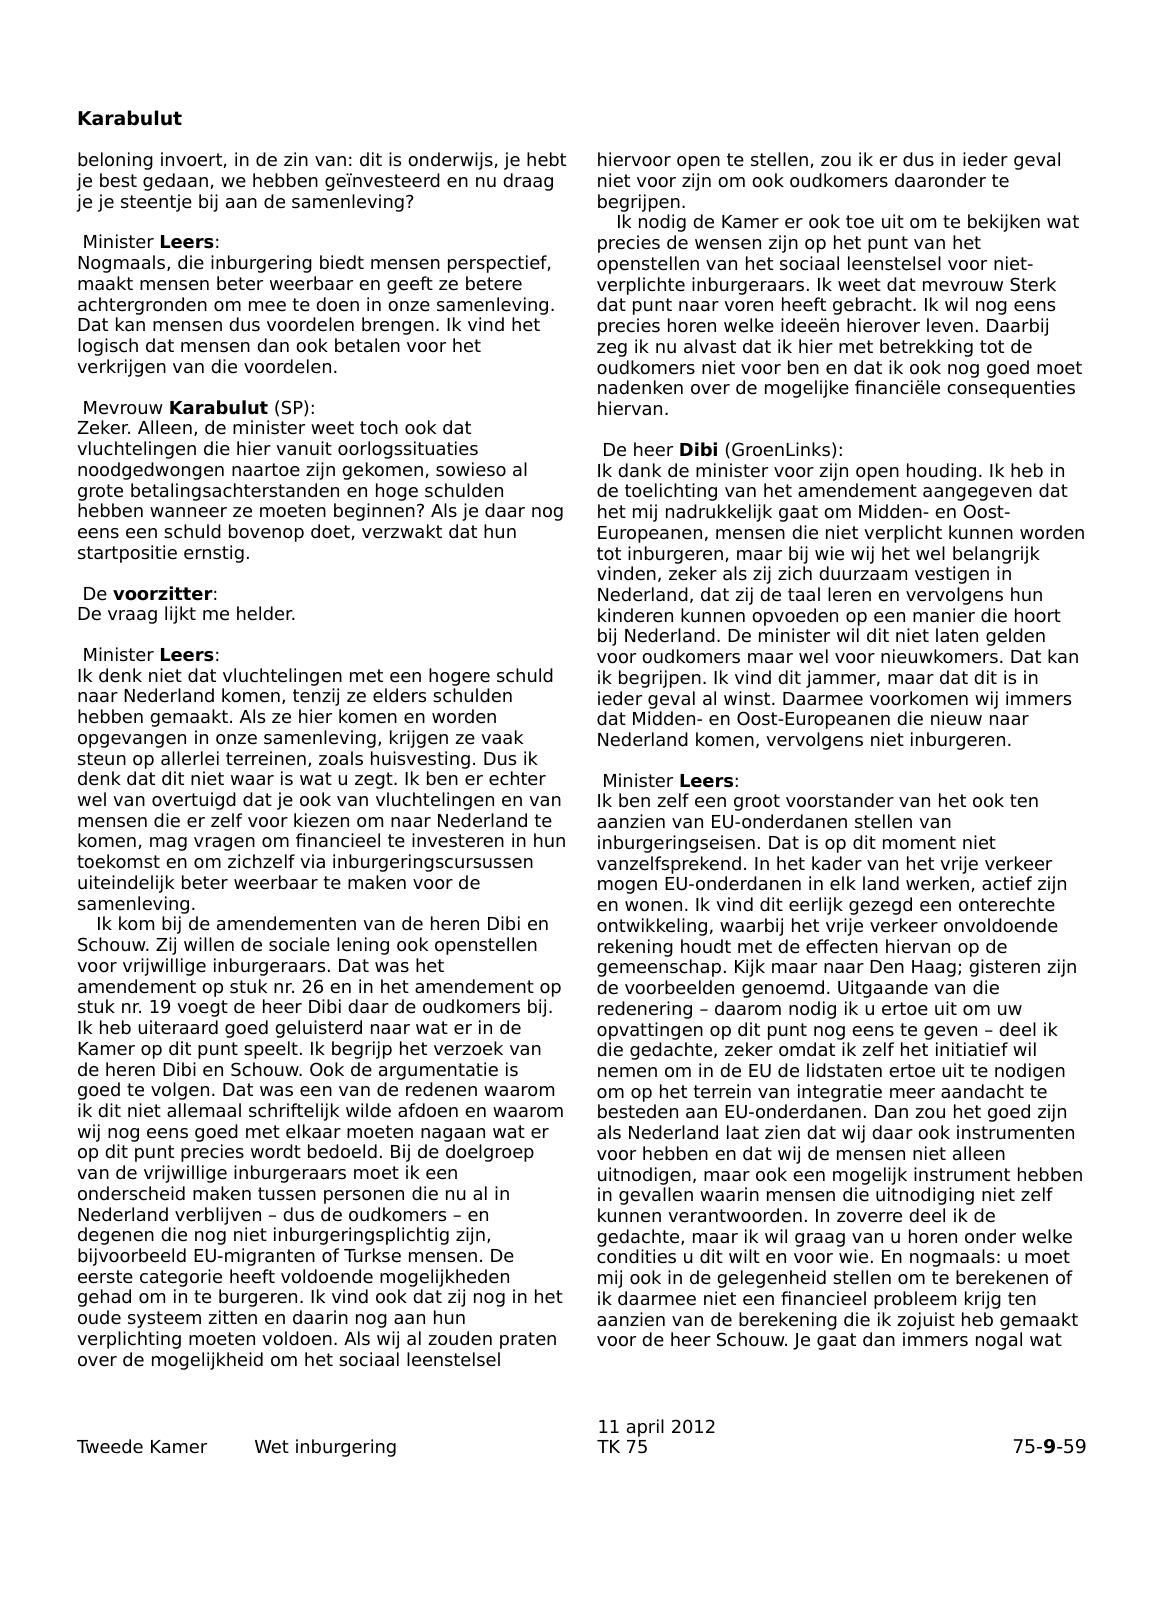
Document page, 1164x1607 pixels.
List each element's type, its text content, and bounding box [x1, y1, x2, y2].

text Ik kom bij de amendementen van de heren Dibi en Schouw. Zij willen de sociale lening ook openstellen voor vrijwillige inburgeraars. Dat was het amendement op stuk nr. 26 en in het amendement op stuk nr. 19 voegt de heer Dibi daar de oudkomers bij. Ik heb uiteraard goed geluisterd naar wat er in de Kamer op dit punt speelt. Ik begrijp het verzoek van de heren Dibi en Schouw. Ook de argumentatie is goed te volgen. Dat was een van de redenen waarom ik dit niet allemaal schriftelijk wilde afdoen en waarom wij nog eens goed met elkaar moeten nagaan wat er op dit punt precies wordt bedoeld. Bij de doelgroep van de vrijwillige inburgeraars moet ik een onderscheid maken tussen personen die nu al in Nederland verblijven – dus de oudkomers – en degenen die nog niet inburgeringsplichtig zijn, bijvoorbeeld EU-migranten of Turkse mensen. De eerste categorie heeft voldoende mogelijkheden gehad om in te burgeren. Ik vind ook dat zij nog in het oude systeem zitten en daarin nog aan hun verplichting moeten voldoen. Als wij al zouden praten over de mogelijkheid om het sociaal leenstelsel [77, 914, 567, 1370]
text Zeker. Alleen, de minister weet toch ook dat vluchtelingen die hier vanuit oorlogssituaties noodgedwongen naartoe zijn gekomen, sowieso al grote betalingsachterstanden en hoge schulden hebben wanneer ze moeten beginnen? Als je daar nog eens een schuld bovenop doet, verzwakt dat hun startpositie ernstig. [77, 418, 567, 563]
text De voorzitter: [77, 583, 567, 604]
text Mevrouw Karabulut (SP): [77, 397, 567, 418]
text Ik denk niet dat vluchtelingen met een hogere schuld naar Nederland komen, tenzij ze elders schulden hebben gemaakt. Als ze hier komen en worden opgevangen in onze samenleving, krijgen ze vaak steun op allerlei terreinen, zoals huisvesting. Dus ik denk dat dit niet waar is wat u zegt. Ik ben er echter wel van overtuigd dat je ook van vluchtelingen en van mensen die er zelf voor kiezen om naar Nederland te komen, mag vragen om financieel te investeren in hun toekomst en om zichzelf via inburgeringscursussen uiteindelijk beter weerbaar te maken voor de samenleving. [77, 666, 567, 914]
text Minister Leers: [77, 645, 567, 666]
text Nogmaals, die inburgering biedt mensen perspectief, maakt mensen beter weerbaar en geeft ze betere achtergronden om mee te doen in onze samenleving. Dat kan mensen dus voordelen brengen. Ik vind het logisch dat mensen dan ook betalen voor het verkrijgen van die voordelen. [77, 253, 567, 377]
text beloning invoert, in de zin van: dit is onderwijs, je hebt je best gedaan, we hebben geïnvesteerd en nu draag je je steentje bij aan de samenleving? [77, 150, 567, 212]
text Ik dank de minister voor zijn open houding. Ik heb in de toelichting van het amendement aangegeven dat het mij nadrukkelijk gaat om Midden- en Oost-Europeanen, mensen die niet verplicht kunnen worden tot inburgeren, maar bij wie wij het wel belangrijk vinden, zeker als zij zich duurzaam vestigen in Nederland, dat zij de taal leren en vervolgens hun kinderen kunnen opvoeden op een manier die hoort bij Nederland. De minister wil dit niet laten gelden voor oudkomers maar wel voor nieuwkomers. Dat kan ik begrijpen. Ik vind dit jammer, maar dat dit is in ieder geval al winst. Daarmee voorkomen wij immers dat Midden- en Oost-Europeanen die nieuw naar Nederland komen, vervolgens niet inburgeren. [596, 460, 1087, 751]
text De vraag lijkt me helder. [77, 604, 567, 625]
text Minister Leers: [77, 232, 567, 253]
text hiervoor open te stellen, zou ik er dus in ieder geval niet voor zijn om ook oudkomers daaronder te begrijpen. [596, 150, 1087, 212]
text Ik nodig de Kamer er ook toe uit om te bekijken wat precies de wensen zijn op het punt van het openstellen van het sociaal leenstelsel voor niet-verplichte inburgeraars. Ik weet dat mevrouw Sterk dat punt naar voren heeft gebracht. Ik wil nog eens precies horen welke ideeën hierover leven. Daarbij zeg ik nu alvast dat ik hier met betrekking tot de oudkomers niet voor ben en dat ik ook nog goed moet nadenken over de mogelijke financiële consequenties hiervan. [596, 212, 1087, 420]
text Minister Leers: [596, 771, 1087, 791]
text De heer Dibi (GroenLinks): [596, 440, 1087, 460]
text Ik ben zelf een groot voorstander van het ook ten aanzien van EU-onderdanen stellen van inburgeringseisen. Dat is op dit moment niet vanzelfsprekend. In het kader van het vrije verkeer mogen EU-onderdanen in elk land werken, actief zijn en wonen. Ik vind dit eerlijk gezegd een onterechte ontwikkeling, waarbij het vrije verkeer onvoldoende rekening houdt met de effecten hiervan op de gemeenschap. Kijk maar naar Den Haag; gisteren zijn de voorbeelden genoemd. Uitgaande van die redenering – daarom nodig ik u ertoe uit om uw opvattingen op dit punt nog eens te geven – deel ik die gedachte, zeker omdat ik zelf het initiatief wil nemen om in de EU de lidstaten ertoe uit te nodigen om op het terrein van integratie meer aandacht te besteden aan EU-onderdanen. Dan zou het goed zijn als Nederland laat zien dat wij daar ook instrumenten voor hebben en dat wij de mensen niet alleen uitnodigen, maar ook een mogelijk instrument hebben in gevallen waarin mensen die uitnodiging niet zelf kunnen verantwoorden. In zoverre deel ik de gedachte, maar ik wil graag van u horen onder welke condities u dit wilt en voor wie. En nogmaals: u moet mij ook in de gelegenheid stellen om te berekenen of ik daarmee niet een financieel probleem krijg ten aanzien van de berekening die ik zojuist heb gemaakt voor de heer Schouw. Je gaat dan immers nogal wat [596, 791, 1087, 1351]
